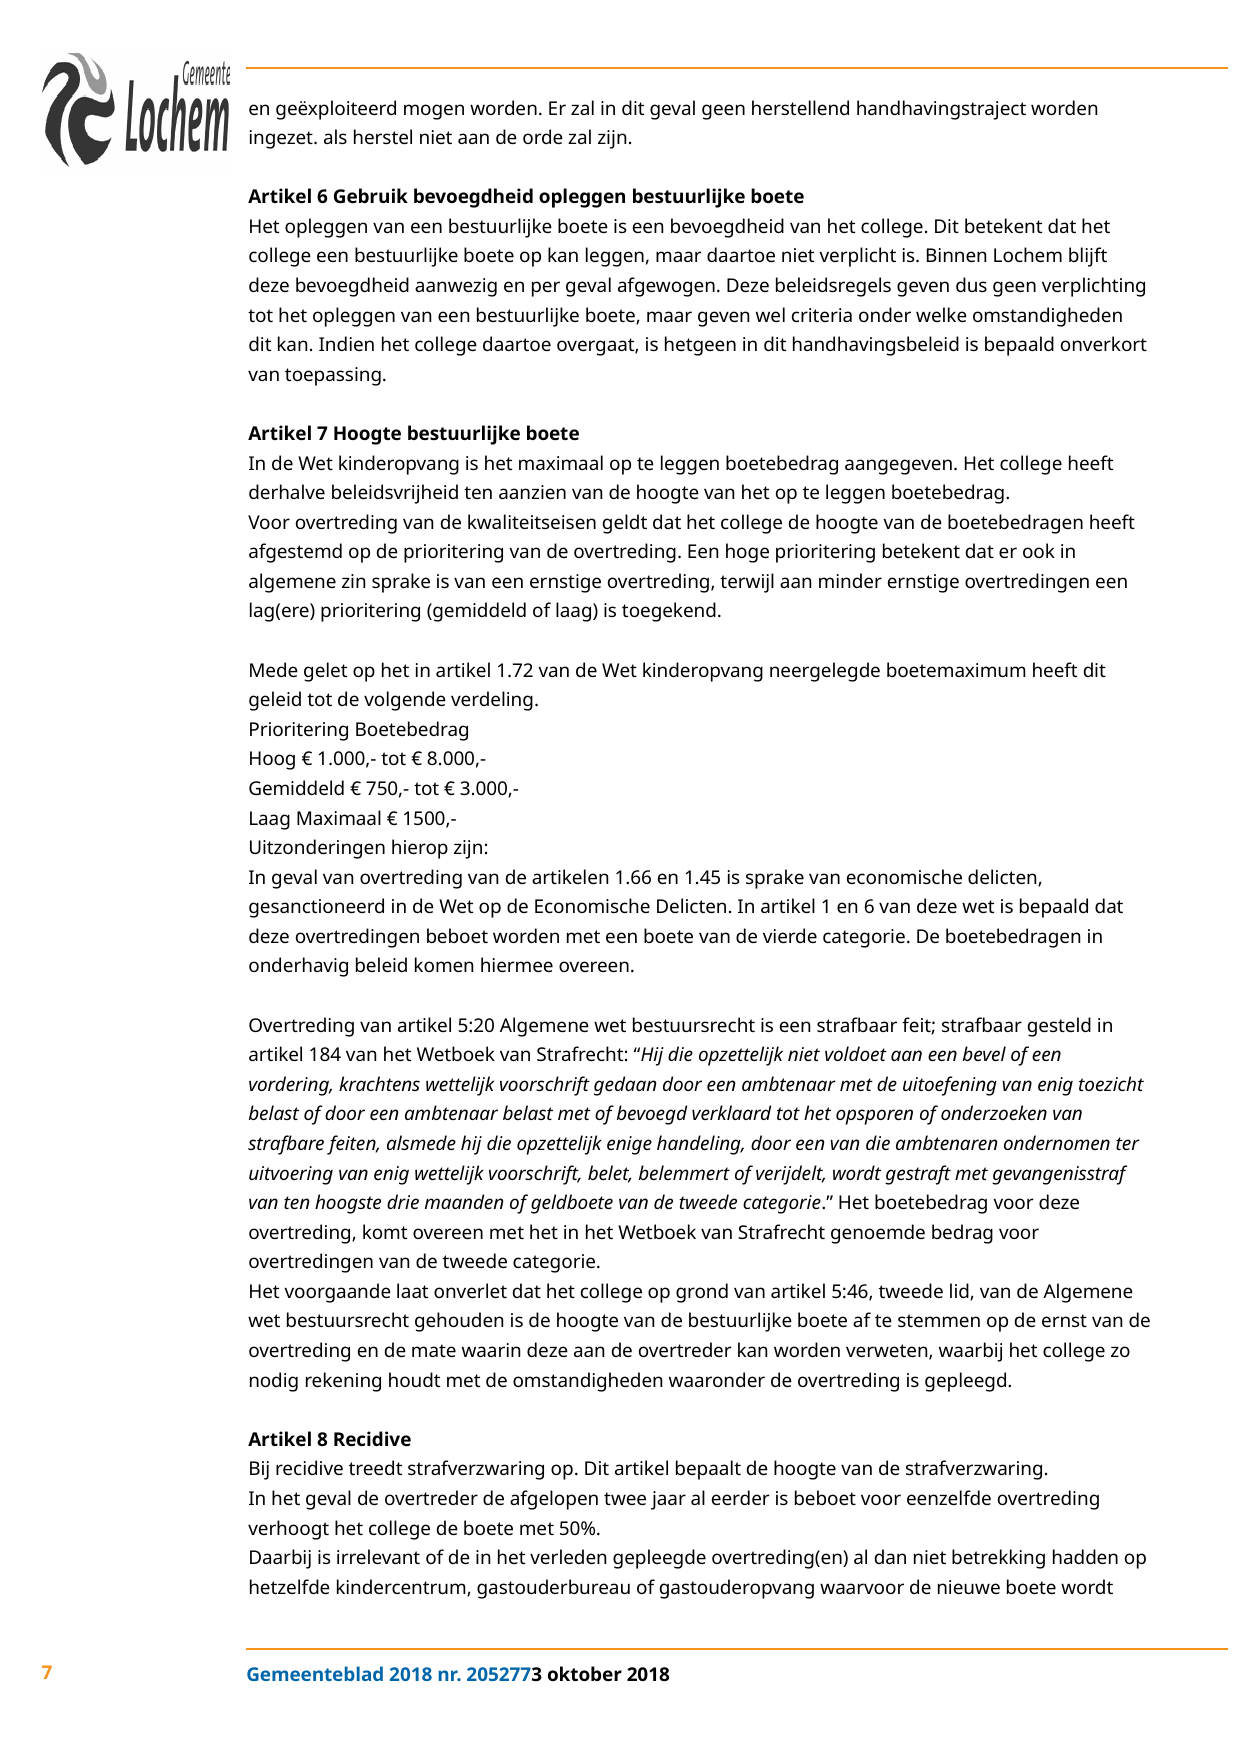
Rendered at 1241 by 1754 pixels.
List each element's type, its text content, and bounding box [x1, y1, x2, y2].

text In geval van overtreding van de artikelen 1.66 en 1.45 is sprake van economische delicten, gesanctioneerd in de Wet op de Economische Delicten. In artikel 1 en 6 van deze wet is bepaald dat deze overtredingen beboet worden met een boete van de vierde categorie. De boetebedragen in onderhavig beleid komen hiermee overeen. [248, 864, 1152, 978]
text Daarbij is irrelevant of de in het verleden gepleegde overtreding(en) al dan niet betrekking hadden op hetzelfde kindercentrum, gastouderbureau of gastouderopvang waarvoor de nieuwe boete wordt [248, 1544, 1152, 1600]
text Hoog € 1.000,- tot € 8.000,- [248, 746, 1152, 771]
text en geëxploiteerd mogen worden. Er zal in dit geval geen herstellend handhavingstraject worden ingezet. als herstel niet aan de orde zal zijn. [248, 95, 1152, 150]
text Artikel 6 Gebruik bevoegdheid opleggen bestuurlijke boete [248, 183, 1152, 209]
text Artikel 8 Recidive [248, 1426, 1152, 1452]
picture [41, 47, 231, 172]
text Artikel 7 Hoogte bestuurlijke boete [248, 420, 1152, 446]
text Uitzonderingen hierop zijn: [248, 834, 1152, 860]
text In de Wet kinderopvang is het maximaal op te leggen boetebedrag aangegeven. Het college heeft derhalve beleidsvrijheid ten aanzien van de hoogte van het op te leggen boetebedrag. [248, 450, 1152, 505]
text Overtreding van artikel 5:20 Algemene wet bestuursrecht is een strafbaar feit; strafbaar gesteld in artikel 184 van het Wetboek van Strafrecht: “Hij die opzettelijk niet voldoet aan een bevel of een vordering, krachtens wettelijk voorschrift gedaan door een ambtenaar met de uitoefening van enig toezicht belast of door een ambtenaar belast met of bevoegd verklaard tot het opsporen of onderzoeken van strafbare feiten, alsmede hij die opzettelijk enige handeling, door een van die ambtenaren ondernomen ter uitvoering van enig wettelijk voorschrift, belet, belemmert of verijdelt, wordt gestraft met gevangenisstraf van ten hoogste drie maanden of geldboete van de tweede categorie.” Het boetebedrag voor deze overtreding, komt overeen met het in het Wetboek van Strafrecht genoemde bedrag voor overtredingen van de tweede categorie. [248, 1012, 1152, 1274]
text Het opleggen van een bestuurlijke boete is een bevoegdheid van het college. Dit betekent dat het college een bestuurlijke boete op kan leggen, maar daartoe niet verplicht is. Binnen Lochem blijft deze bevoegdheid aanwezig en per geval afgewogen. Deze beleidsregels geven dus geen verplichting tot het opleggen van een bestuurlijke boete, maar geven wel criteria onder welke omstandigheden dit kan. Indien het college daartoe overgaat, is hetgeen in dit handhavingsbeleid is bepaald onverkort van toepassing. [248, 213, 1152, 387]
text Voor overtreding van de kwaliteitseisen geldt dat het college de hoogte van de boetebedragen heeft afgestemd op de prioritering van de overtreding. Een hoge prioritering betekent dat er ook in algemene zin sprake is van een ernstige overtreding, terwijl aan minder ernstige overtredingen een lag(ere) prioritering (gemiddeld of laag) is toegekend. [248, 509, 1152, 623]
text Laag Maximaal € 1500,- [248, 805, 1152, 831]
text Prioritering Boetebedrag [248, 716, 1152, 742]
text Mede gelet op het in artikel 1.72 van de Wet kinderopvang neergelegde boetemaximum heeft dit geleid tot de volgende verdeling. [248, 657, 1152, 712]
text Gemiddeld € 750,- tot € 3.000,- [248, 775, 1152, 801]
text Het voorgaande laat onverlet dat het college op grond van artikel 5:46, tweede lid, van de Algemene wet bestuursrecht gehouden is de hoogte van de bestuurlijke boete af te stemmen op de ernst van de overtreding en de mate waarin deze aan de overtreder kan worden verweten, waarbij het college zo nodig rekening houdt met de omstandigheden waaronder de overtreding is gepleegd. [248, 1278, 1152, 1393]
text In het geval de overtreder de afgelopen twee jaar al eerder is beboet voor eenzelfde overtreding verhoogt het college de boete met 50%. [248, 1485, 1152, 1541]
text Bij recidive treedt strafverzwaring op. Dit artikel bepaalt de hoogte van de strafverzwaring. [248, 1456, 1152, 1481]
